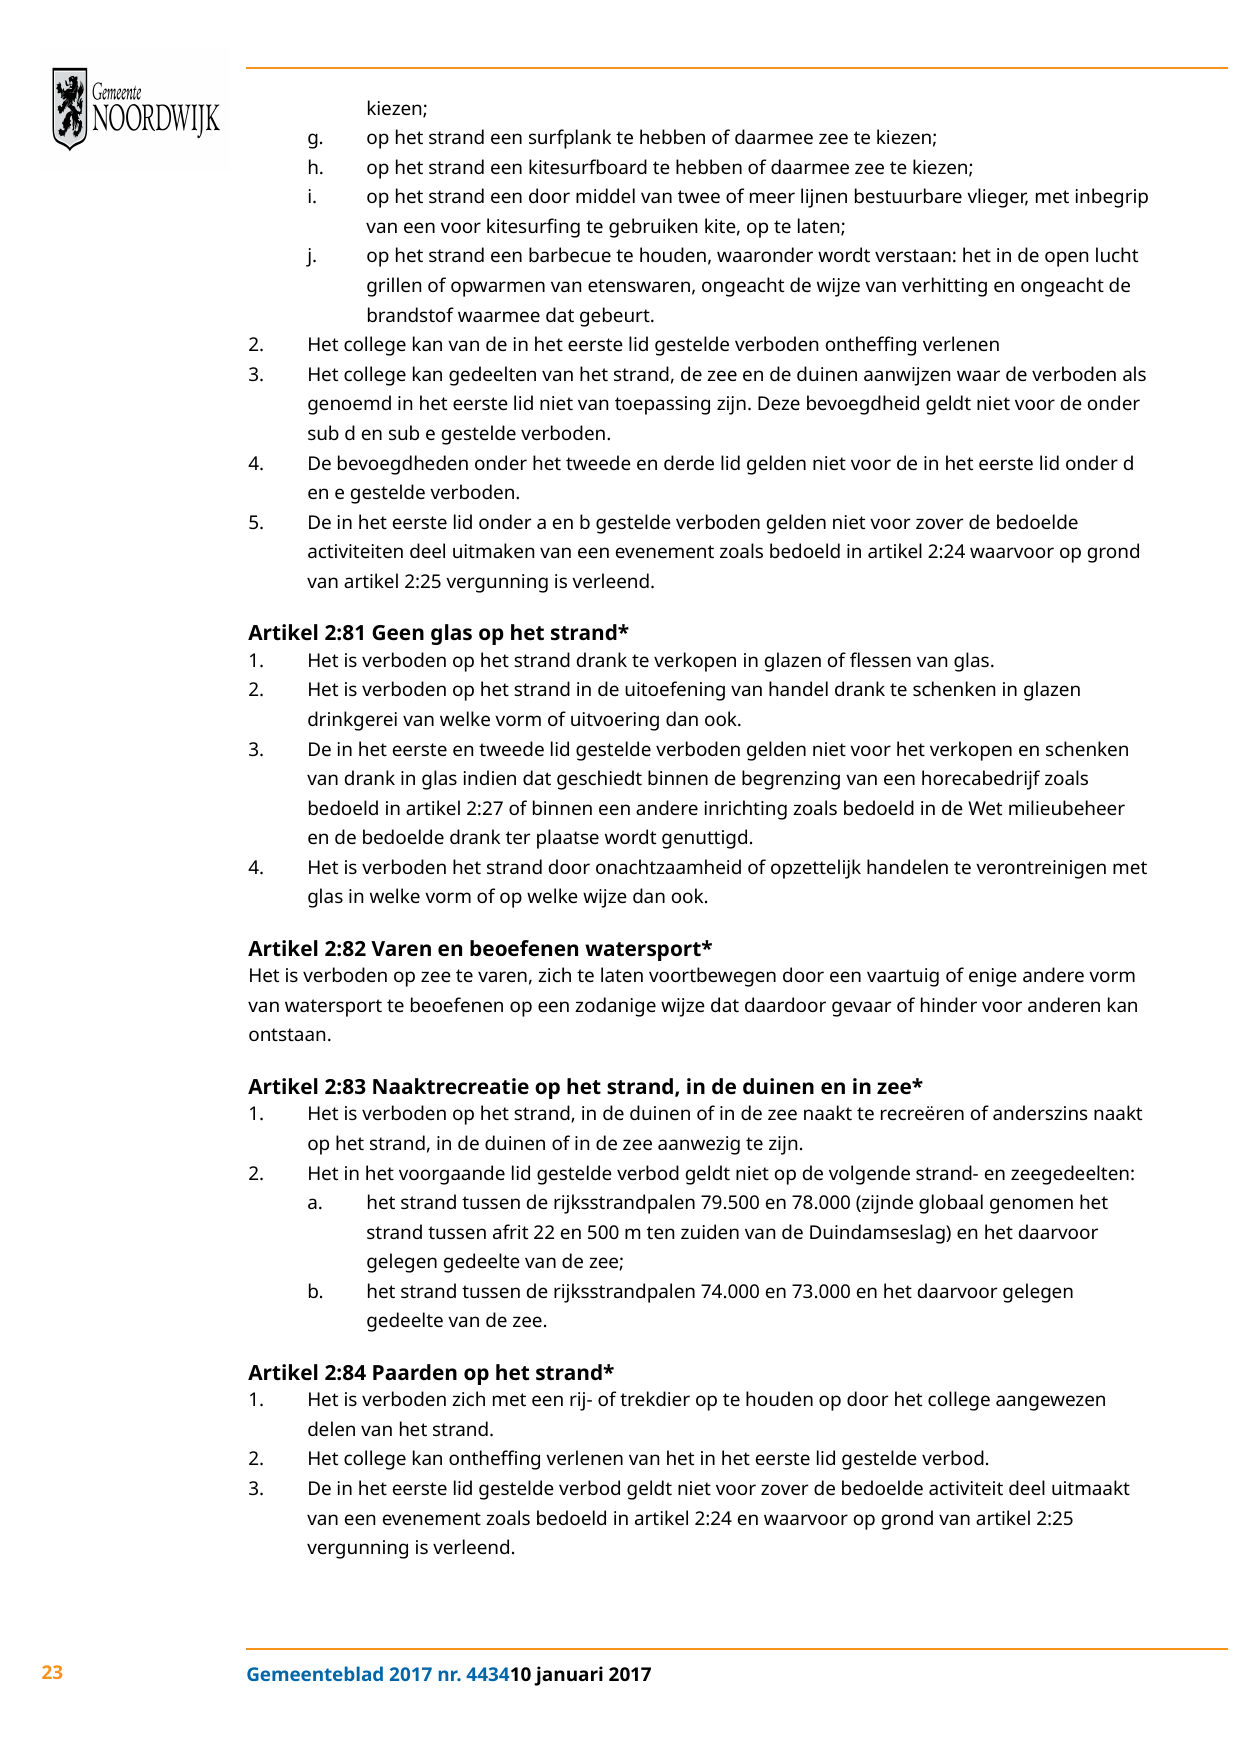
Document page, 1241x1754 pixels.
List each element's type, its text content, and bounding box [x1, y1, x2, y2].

list De bevoegdheden onder het tweede en derde lid gelden niet voor de in het eerste lid onder d en e gestelde verboden. [248, 450, 1152, 505]
list het strand tussen de rijksstrandpalen 74.000 en 73.000 en het daarvoor gelegen gedeelte van de zee. [307, 1278, 1152, 1333]
list op het strand een surfplank te hebben of daarmee zee te kiezen; [307, 124, 1152, 150]
picture [41, 47, 231, 172]
list kiezen; [307, 95, 1152, 121]
list Het is verboden op het strand in de uitoefening van handel drank te schenken in glazen drinkgerei van welke vorm of uitvoering dan ook. [248, 677, 1152, 732]
list Het in het voorgaande lid gestelde verbod geldt niet op de volgende strand- en zeegedeelten: [248, 1160, 1152, 1185]
list Het is verboden op het strand, in de duinen of in de zee naakt te recreëren of anderszins naakt op het strand, in de duinen of in de zee aanwezig te zijn. [248, 1101, 1152, 1156]
list Het is verboden zich met een rij- of trekdier op te houden op door het college aangewezen delen van het strand. [248, 1386, 1152, 1442]
list het strand tussen de rijksstrandpalen 79.500 en 78.000 (zijnde globaal genomen het strand tussen afrit 22 en 500 m ten zuiden van de Duindamseslag) en het daarvoor gelegen gedeelte van de zee; [307, 1189, 1152, 1274]
list De in het eerste lid onder a en b gestelde verboden gelden niet voor zover de bedoelde activiteiten deel uitmaken van een evenement zoals bedoeld in artikel 2:24 waarvoor op grond van artikel 2:25 vergunning is verleend. [248, 509, 1152, 594]
list Het college kan ontheffing verlenen van het in het eerste lid gestelde verbod. [248, 1446, 1152, 1471]
list Het college kan gedeelten van het strand, de zee en de duinen aanwijzen waar de verboden als genoemd in het eerste lid niet van toepassing zijn. Deze bevoegdheid geldt niet voor de onder sub d en sub e gestelde verboden. [248, 361, 1152, 446]
list De in het eerste lid gestelde verbod geldt niet voor zover de bedoelde activiteit deel uitmaakt van een evenement zoals bedoeld in artikel 2:24 en waarvoor op grond van artikel 2:25 vergunning is verleend. [248, 1475, 1152, 1560]
list Het is verboden op het strand drank te verkopen in glazen of flessen van glas. [248, 647, 1152, 673]
list De in het eerste en tweede lid gestelde verboden gelden niet voor het verkopen en schenken van drank in glas indien dat geschiedt binnen de begrenzing van een horecabedrijf zoals bedoeld in artikel 2:27 of binnen een andere inrichting zoals bedoeld in de Wet milieubeheer en de bedoelde drank ter plaatse wordt genuttigd. [248, 736, 1152, 850]
list op het strand een kitesurfboard te hebben of daarmee zee te kiezen; [307, 154, 1152, 180]
list Het is verboden het strand door onachtzaamheid of opzettelijk handelen te verontreinigen met glas in welke vorm of op welke wijze dan ook. [248, 854, 1152, 909]
list op het strand een barbecue te houden, waaronder wordt verstaan: het in de open lucht grillen of opwarmen van etenswaren, ongeacht de wijze van verhitting en ongeacht de brandstof waarmee dat gebeurt. [307, 243, 1152, 328]
text Artikel 2:84 Paarden op het strand* [248, 1358, 1152, 1386]
text Het is verboden op zee te varen, zich te laten voortbewegen door een vaartuig of enige andere vorm van watersport te beoefenen op een zodanige wijze dat daardoor gevaar of hinder voor anderen kan ontstaan. [248, 962, 1152, 1047]
text Artikel 2:81 Geen glas op het strand* [248, 618, 1152, 647]
text Artikel 2:83 Naaktrecreatie op het strand, in de duinen en in zee* [248, 1072, 1152, 1101]
list op het strand een door middel van twee of meer lijnen bestuurbare vlieger, met inbegrip van een voor kitesurfing te gebruiken kite, op te laten; [307, 183, 1152, 239]
text Artikel 2:82 Varen en beoefenen watersport* [248, 934, 1152, 962]
list Het college kan van de in het eerste lid gestelde verboden ontheffing verlenen [248, 331, 1152, 357]
